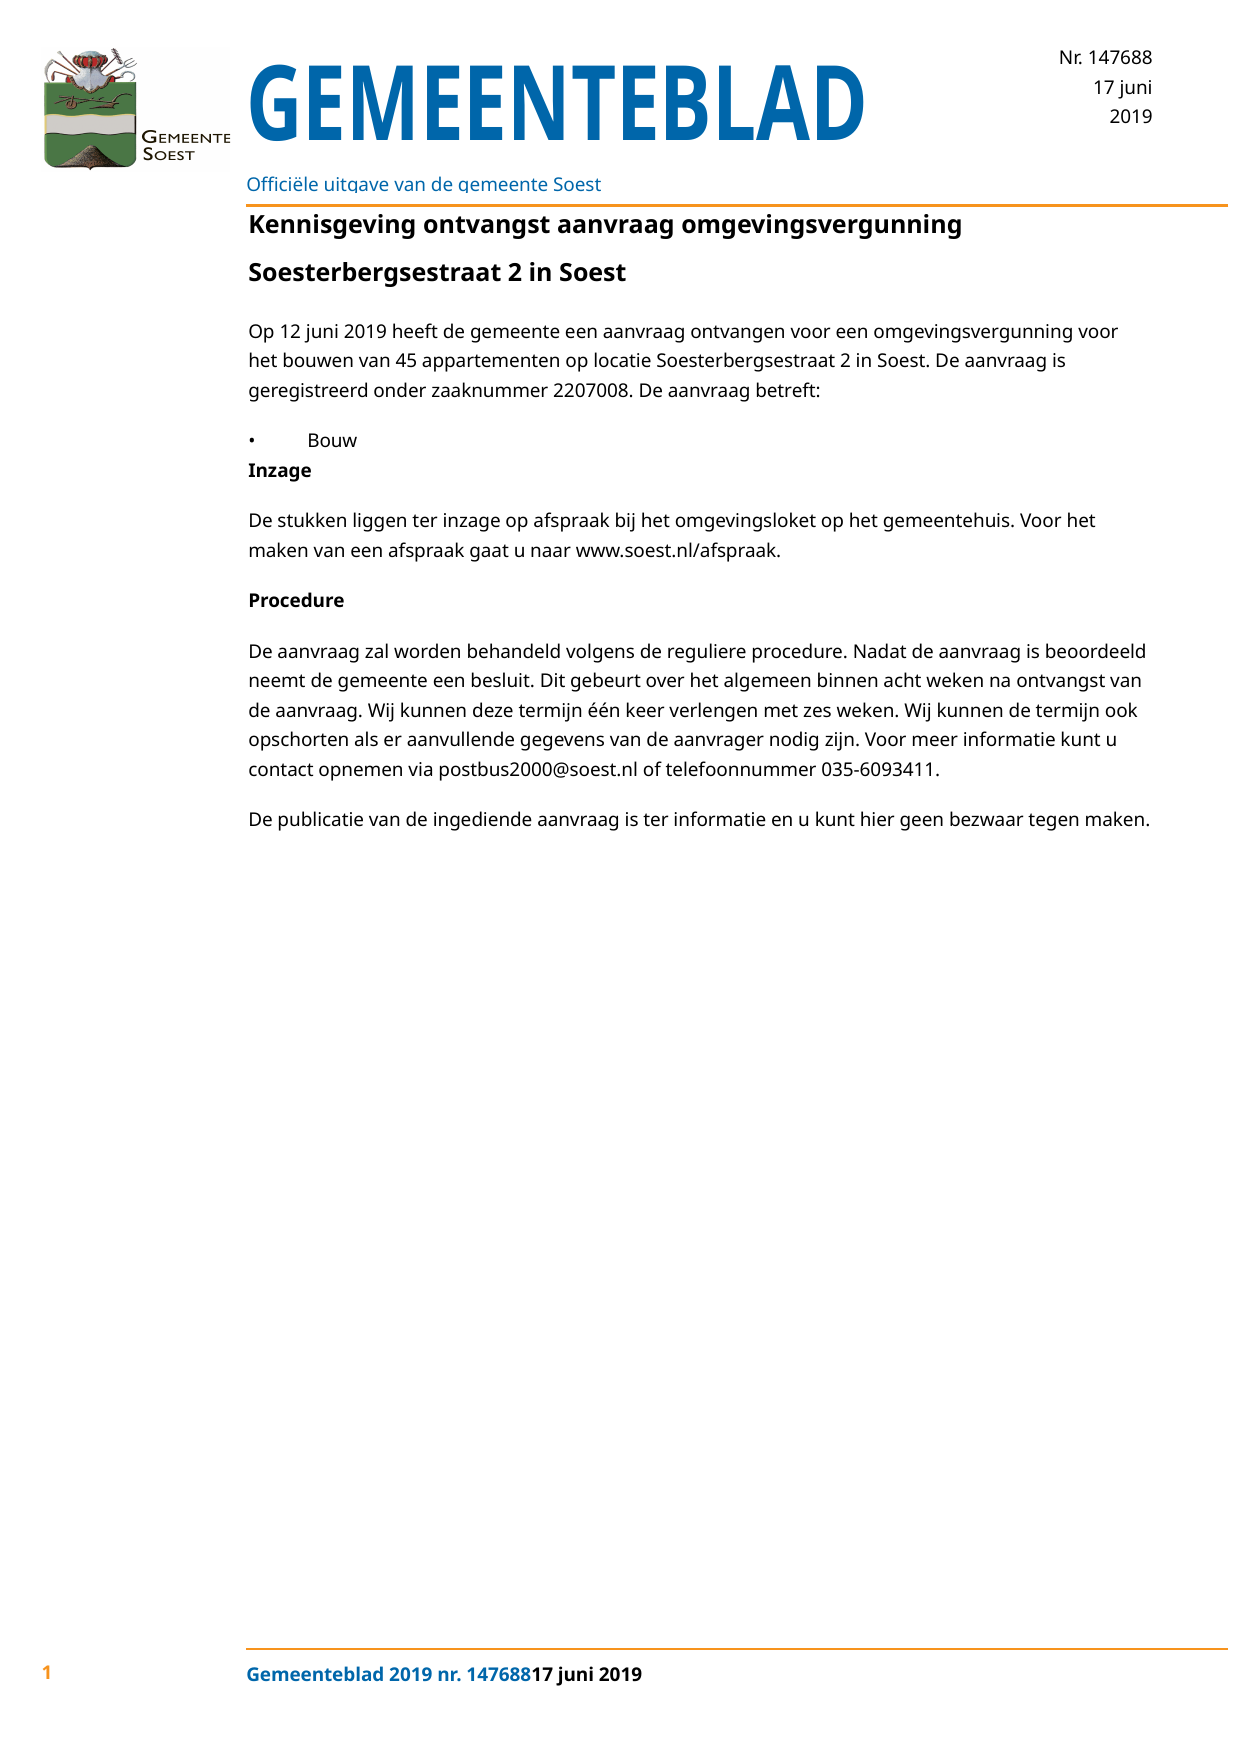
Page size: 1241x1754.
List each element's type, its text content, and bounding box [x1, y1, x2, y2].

text De publicatie van de ingediende aanvraag is ter informatie en u kunt hier geen bezwaar tegen maken. [248, 807, 1152, 832]
text Inzage [248, 457, 1152, 483]
picture [41, 47, 231, 172]
text De aanvraag zal worden behandeld volgens de reguliere procedure. Nadat de aanvraag is beoordeeld neemt de gemeente een besluit. Dit gebeurt over het algemeen binnen acht weken na ontvangst van de aanvraag. Wij kunnen deze termijn één keer verlengen met zes weken. Wij kunnen de termijn ook opschorten als er aanvullende gegevens van de aanvrager nodig zijn. Voor meer informatie kunt u contact opnemen via postbus2000@soest.nl of telefoonnummer 035-6093411. [248, 638, 1152, 782]
text Op 12 juni 2019 heeft de gemeente een aanvraag ontvangen voor een omgevingsvergunning voor het bouwen van 45 appartementen op locatie Soesterbergsestraat 2 in Soest. De aanvraag is geregistreerd onder zaaknummer 2207008. De aanvraag betreft: [248, 318, 1152, 403]
text De stukken liggen ter inzage op afspraak bij het omgevingsloket op het gemeentehuis. Voor het maken van een afspraak gaat u naar www.soest.nl/afspraak. [248, 507, 1152, 563]
list Bouw [248, 427, 1152, 453]
text Kennisgeving ontvangst aanvraag omgevingsvergunning Soesterbergsestraat 2 in Soest [248, 207, 1152, 288]
text Procedure [248, 587, 1152, 613]
